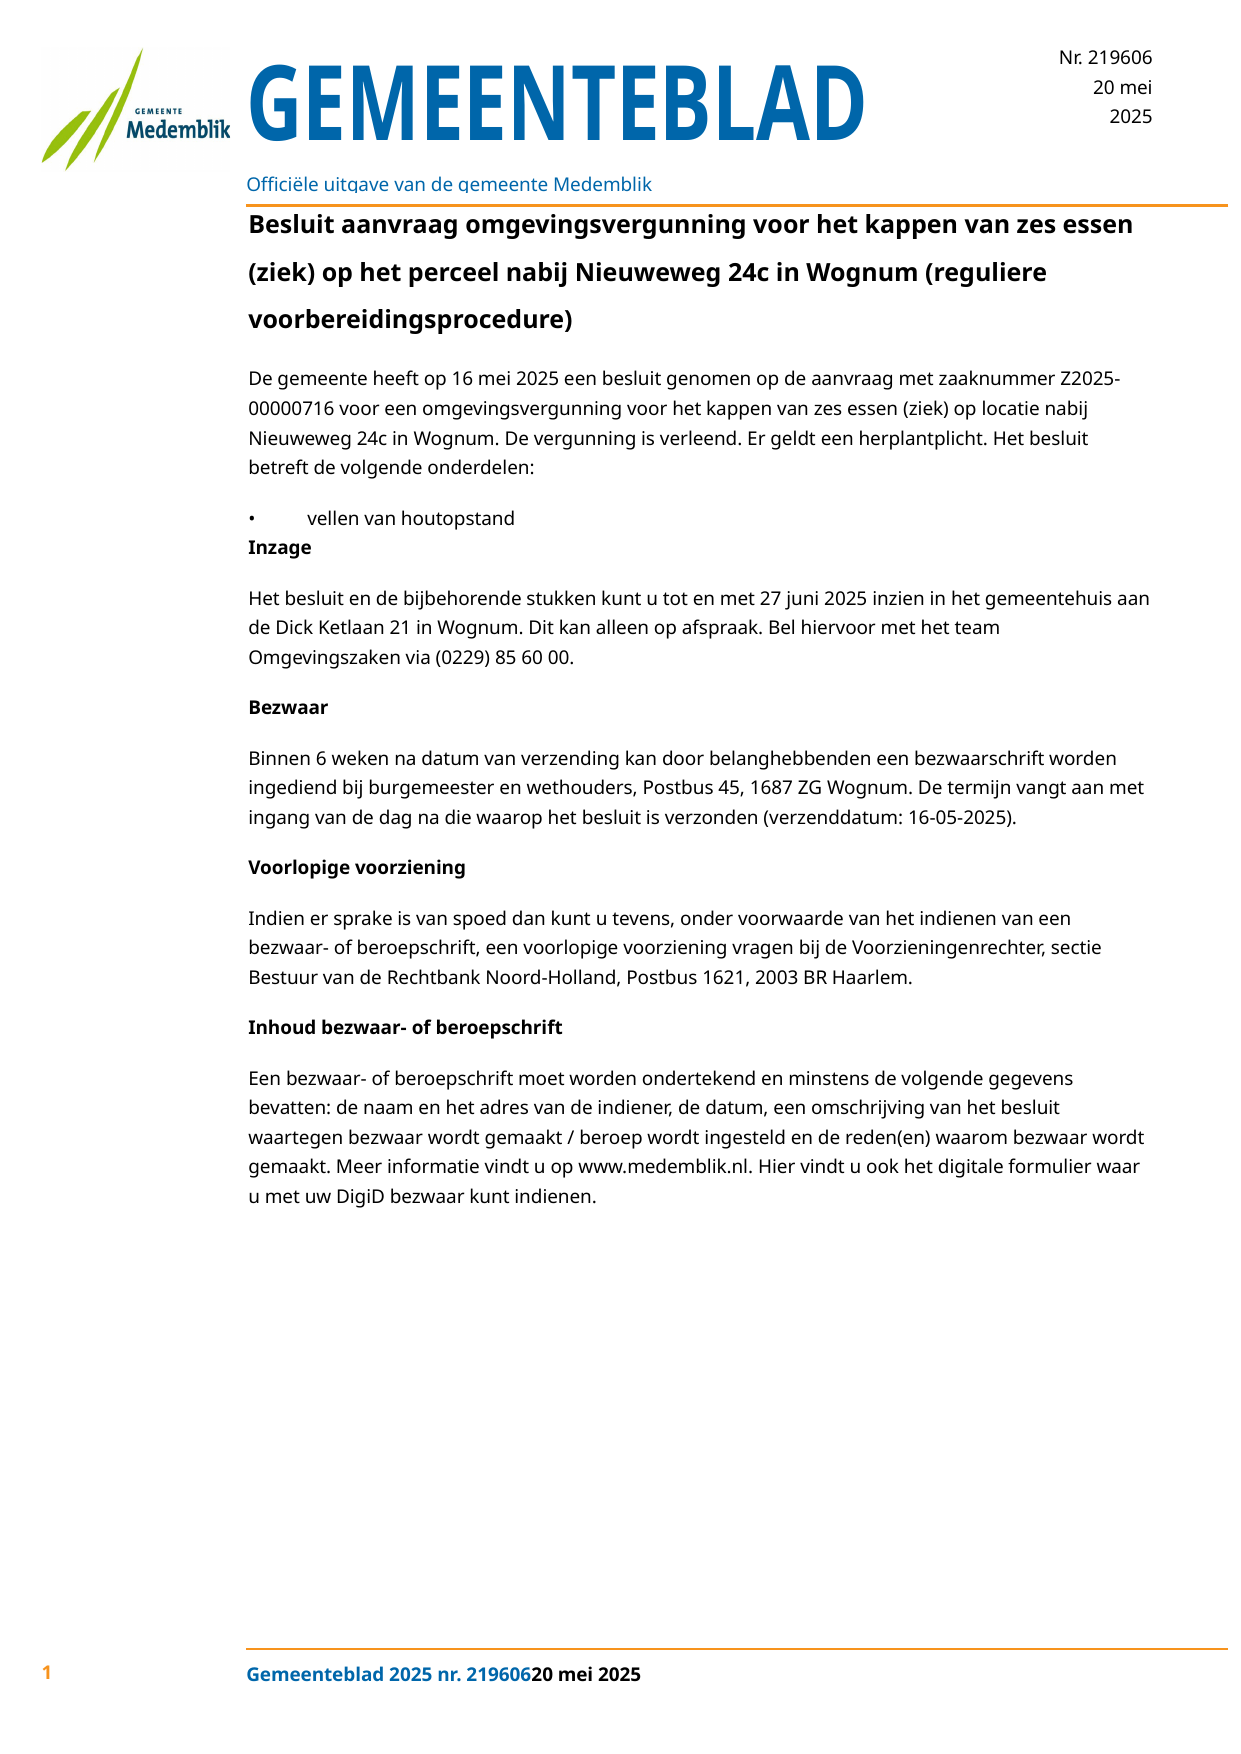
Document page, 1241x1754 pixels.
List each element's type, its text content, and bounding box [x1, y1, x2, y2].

text Bezwaar [248, 694, 1152, 720]
text Inhoud bezwaar- of beroepschrift [248, 1014, 1152, 1040]
text Een bezwaar- of beroepschrift moet worden ondertekend en minstens de volgende gegevens bevatten: de naam en het adres van de indiener, de datum, een omschrijving van het besluit waartegen bezwaar wordt gemaakt / beroep wordt ingesteld en de reden(en) waarom bezwaar wordt gemaakt. Meer informatie vindt u op www.medemblik.nl. Hier vindt u ook het digitale formulier waar u met uw DigiD bezwaar kunt indienen. [248, 1065, 1152, 1209]
list vellen van houtopstand [248, 505, 1152, 530]
text De gemeente heeft op 16 mei 2025 een besluit genomen op de aanvraag met zaaknummer Z2025-00000716 voor een omgevingsvergunning voor het kappen van zes essen (ziek) op locatie nabij Nieuweweg 24c in Wognum. De vergunning is verleend. Er geldt een herplantplicht. Het besluit betreft de volgende onderdelen: [248, 366, 1152, 480]
picture [41, 47, 231, 172]
text Besluit aanvraag omgevingsvergunning voor het kappen van zes essen (ziek) op het perceel nabij Nieuweweg 24c in Wognum (reguliere voorbereidingsprocedure) [248, 207, 1152, 336]
text Het besluit en de bijbehorende stukken kunt u tot en met 27 juni 2025 inzien in het gemeentehuis aan de Dick Ketlaan 21 in Wognum. Dit kan alleen op afspraak. Bel hiervoor met het team Omgevingszaken via (0229) 85 60 00. [248, 585, 1152, 669]
text Voorlopige voorziening [248, 854, 1152, 880]
text Indien er sprake is van spoed dan kunt u tevens, onder voorwaarde van het indienen van een bezwaar- of beroepschrift, een voorlopige voorziening vragen bij de Voorzieningenrechter, sectie Bestuur van de Rechtbank Noord-Holland, Postbus 1621, 2003 BR Haarlem. [248, 905, 1152, 989]
text Binnen 6 weken na datum van verzending kan door belanghebbenden een bezwaarschrift worden ingediend bij burgemeester en wethouders, Postbus 45, 1687 ZG Wognum. De termijn vangt aan met ingang van de dag na die waarop het besluit is verzonden (verzenddatum: 16-05-2025). [248, 745, 1152, 829]
text Inzage [248, 534, 1152, 560]
